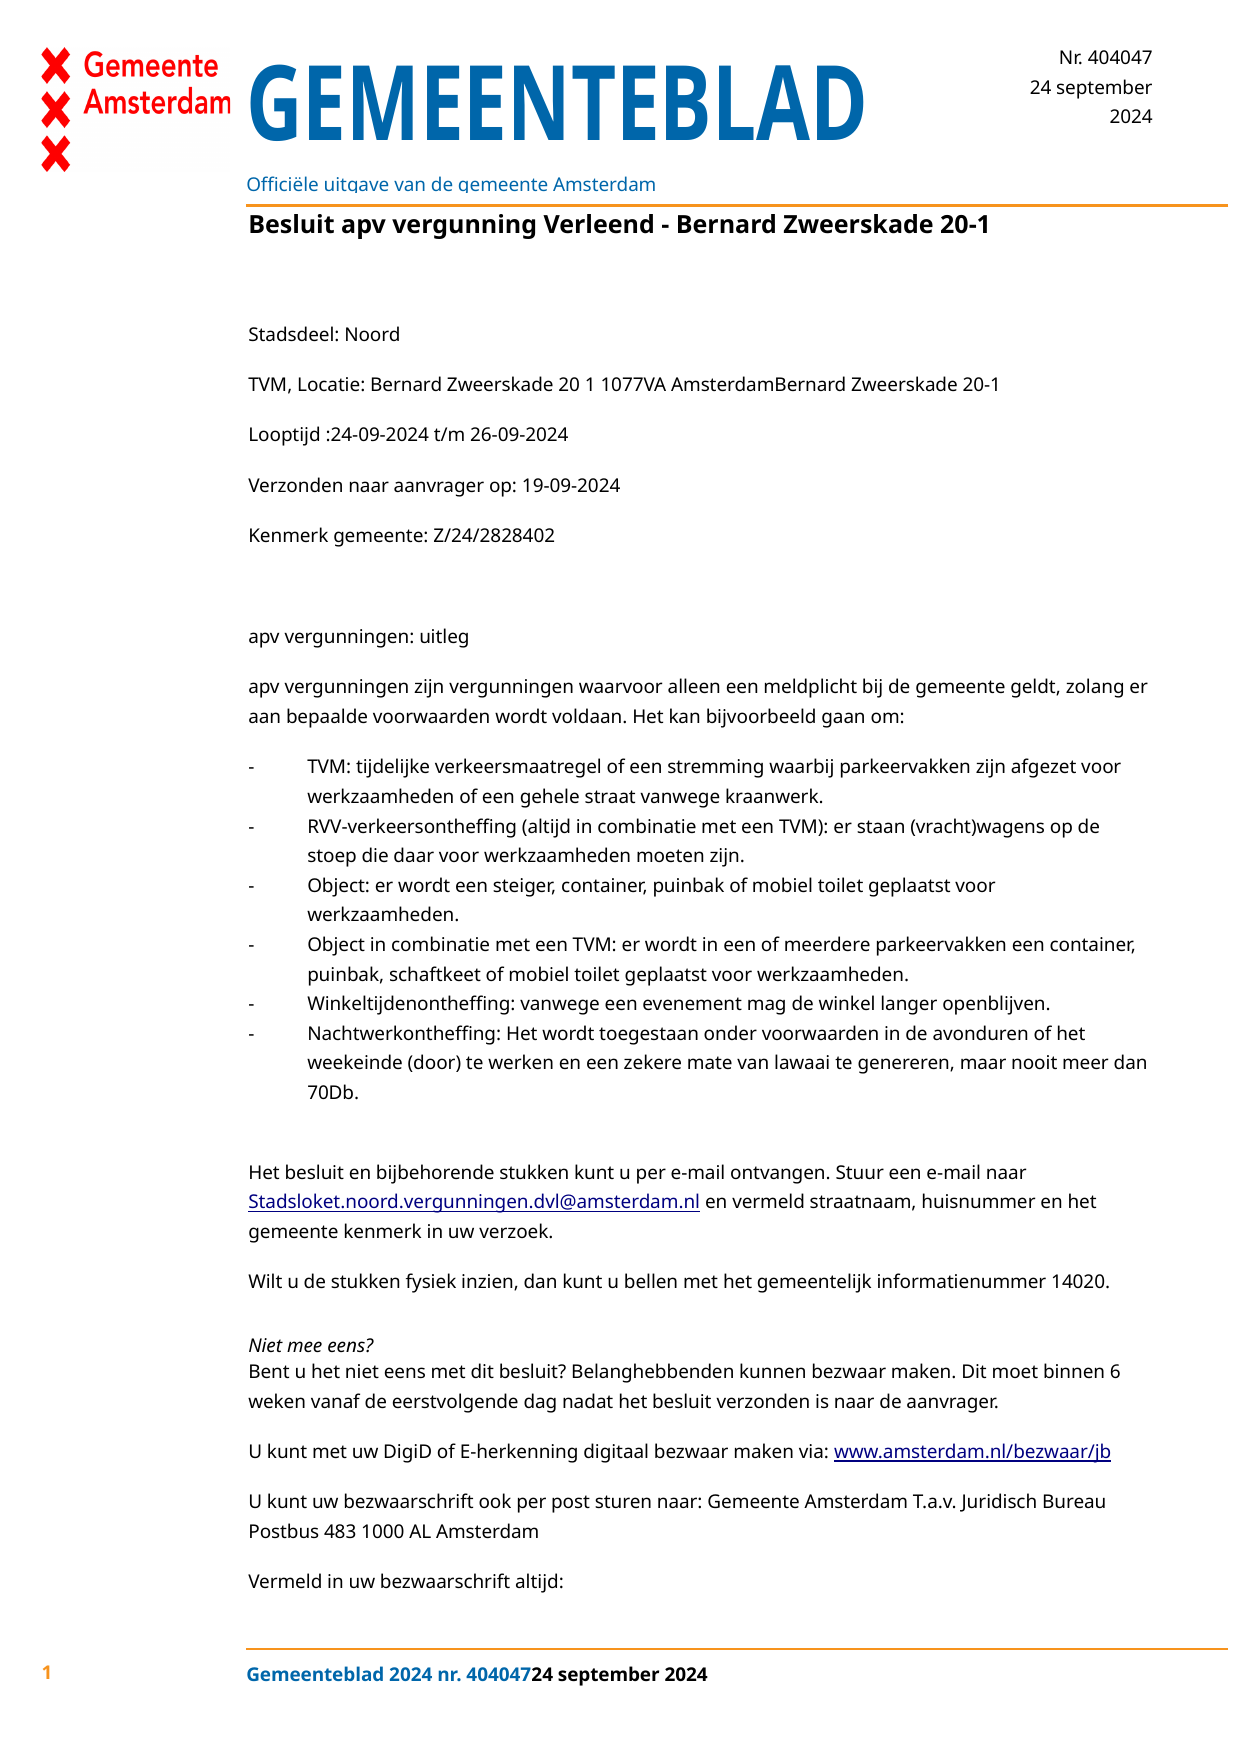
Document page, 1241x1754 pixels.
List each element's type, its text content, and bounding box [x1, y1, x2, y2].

list TVM: tijdelijke verkeersmaatregel of een stremming waarbij parkeervakken zijn afgezet voor werkzaamheden of een gehele straat vanwege kraanwerk. [248, 754, 1152, 809]
text TVM, Locatie: Bernard Zweerskade 20 1 1077VA AmsterdamBernard Zweerskade 20-1 [248, 371, 1152, 397]
text Stadsdeel: Noord [248, 321, 1152, 346]
list Winkeltijdenontheffing: vanwege een evenement mag de winkel langer openblijven. [248, 990, 1152, 1016]
text Looptijd :24-09-2024 t/m 26-09-2024 [248, 422, 1152, 447]
text Kenmerk gemeente: Z/24/2828402 [248, 522, 1152, 548]
text Bent u het niet eens met dit besluit? Belanghebbenden kunnen bezwaar maken. Dit moet binnen 6 weken vanaf de eerstvolgende dag nadat het besluit verzonden is naar de aanvrager. [248, 1358, 1152, 1414]
text apv vergunningen: uitleg [248, 623, 1152, 649]
text U kunt met uw DigiD of E-herkenning digitaal bezwaar maken via: www.amsterdam.nl/bezwaar/jb [248, 1438, 1152, 1464]
text Wilt u de stukken fysiek inzien, dan kunt u bellen met het gemeentelijk informatienummer 14020. [248, 1269, 1152, 1294]
list Object in combinatie met een TVM: er wordt in een of meerdere parkeervakken een container, puinbak, schaftkeet of mobiel toilet geplaatst voor werkzaamheden. [248, 931, 1152, 986]
list Nachtwerkontheffing: Het wordt toegestaan onder voorwaarden in de avonduren of het weekeinde (door) te werken en een zekere mate van lawaai te genereren, maar nooit meer dan 70Db. [248, 1020, 1152, 1105]
text U kunt uw bezwaarschrift ook per post sturen naar: Gemeente Amsterdam T.a.v. Juridisch Bureau Postbus 483 1000 AL Amsterdam [248, 1489, 1152, 1544]
text Vermeld in uw bezwaarschrift altijd: [248, 1569, 1152, 1594]
list RVV-verkeersontheffing (altijd in combinatie met een TVM): er staan (vracht)wagens op de stoep die daar voor werkzaamheden moeten zijn. [248, 813, 1152, 868]
picture [41, 47, 231, 172]
list Object: er wordt een steiger, container, puinbak of mobiel toilet geplaatst voor werkzaamheden. [248, 872, 1152, 927]
text apv vergunningen zijn vergunningen waarvoor alleen een meldplicht bij de gemeente geldt, zolang er aan bepaalde voorwaarden wordt voldaan. Het kan bijvoorbeeld gaan om: [248, 674, 1152, 729]
text Verzonden naar aanvrager op: 19-09-2024 [248, 472, 1152, 498]
text Het besluit en bijbehorende stukken kunt u per e-mail ontvangen. Stuur een e-mail naar Stadsloket.noord.vergunningen.dvl@amsterdam.nl en vermeld straatnaam, huisnummer en het gemeente kenmerk in uw verzoek. [248, 1159, 1152, 1244]
text Niet mee eens? [248, 1333, 1152, 1358]
text Besluit apv vergunning Verleend - Bernard Zweerskade 20-1 [248, 207, 1152, 241]
